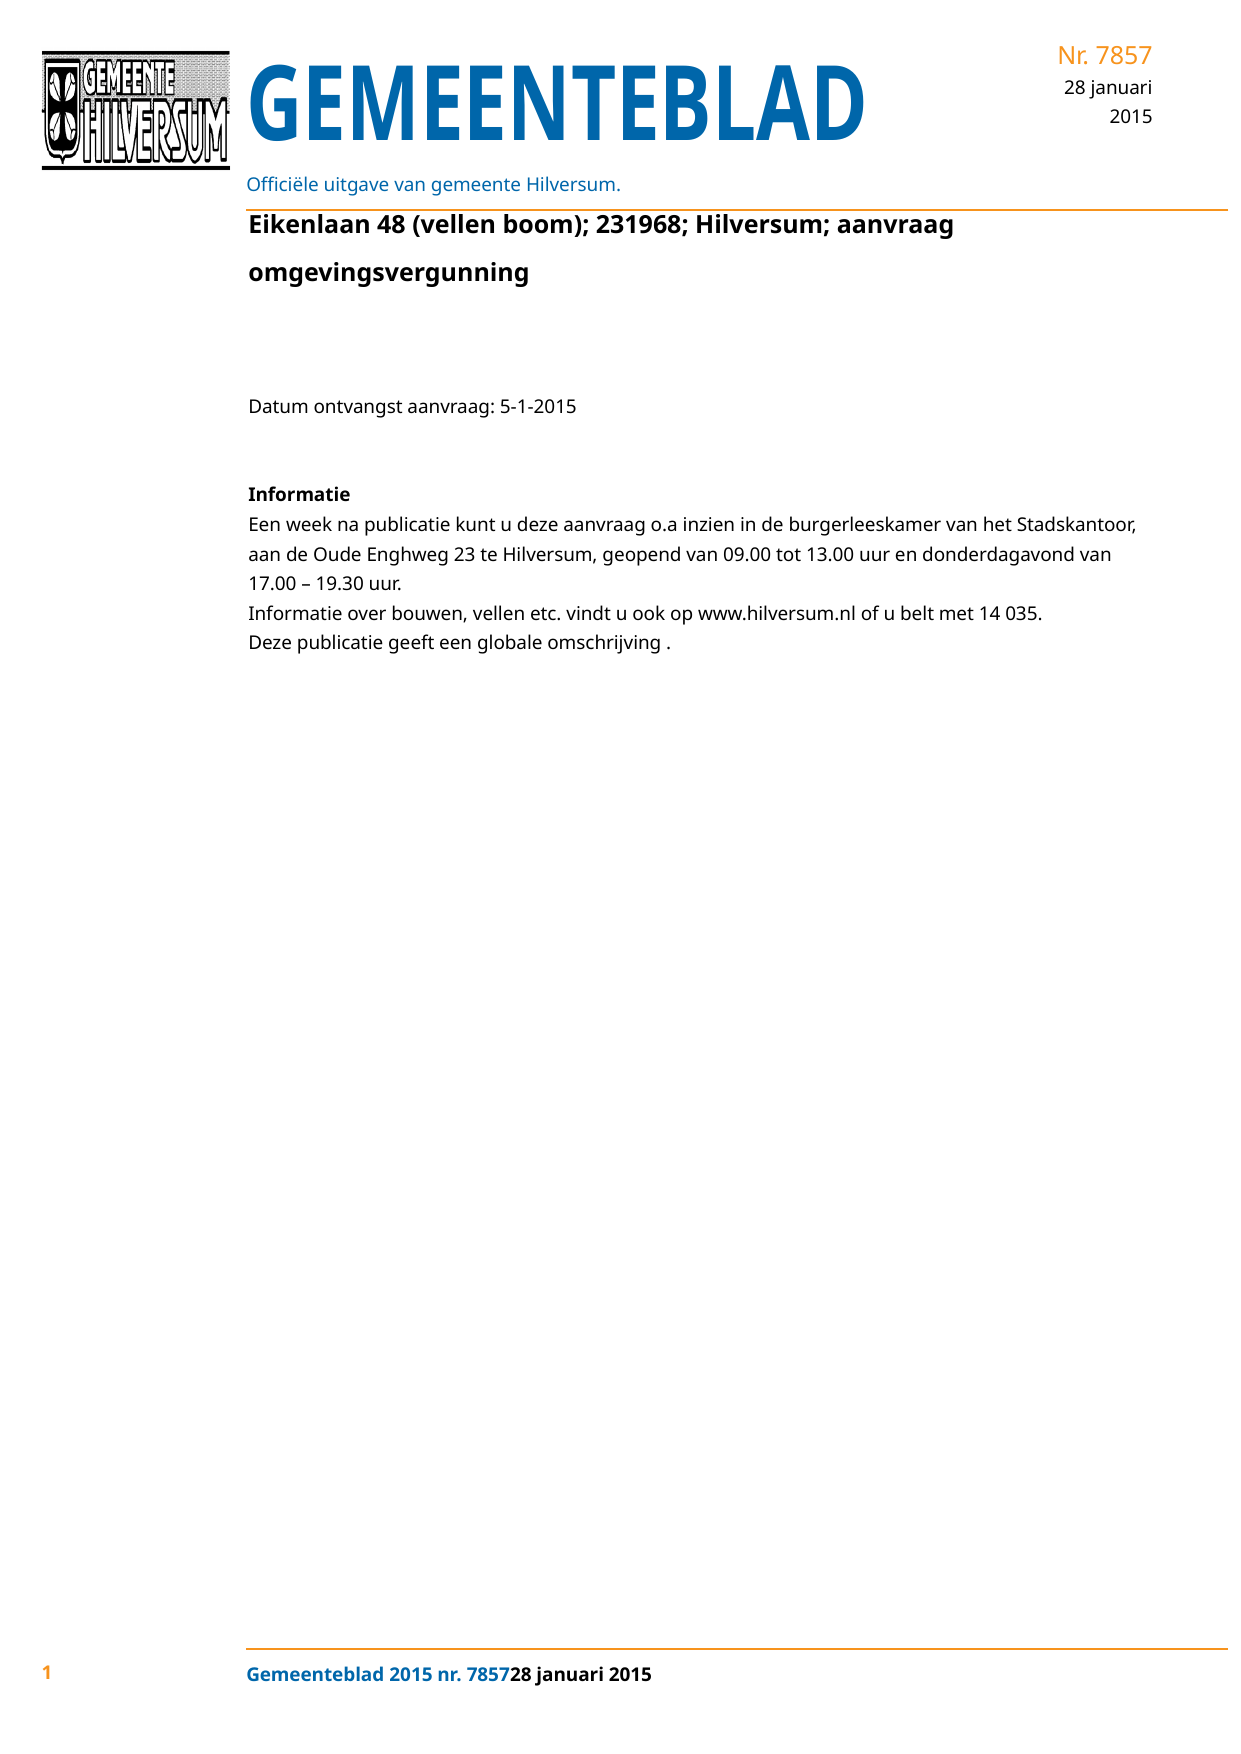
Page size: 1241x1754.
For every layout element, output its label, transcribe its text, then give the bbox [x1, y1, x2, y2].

text Een week na publicatie kunt u deze aanvraag o.a inzien in de burgerleeskamer van het Stadskantoor, [248, 511, 1152, 537]
text Deze publicatie geeft een globale omschrijving . [248, 629, 1152, 655]
text Eikenlaan 48 (vellen boom); 231968; Hilversum; aanvraag omgevingsvergunning [248, 211, 1152, 288]
text aan de Oude Enghweg 23 te Hilversum, geopend van 09.00 tot 13.00 uur en donderdagavond van 17.00 – 19.30 uur. [248, 541, 1152, 596]
text Informatie [248, 482, 1152, 507]
text Datum ontvangst aanvraag: 5-1-2015 [248, 393, 1152, 419]
text Informatie over bouwen, vellen etc. vindt u ook op www.hilversum.nl of u belt met 14 035. [248, 600, 1152, 626]
picture [41, 47, 231, 172]
